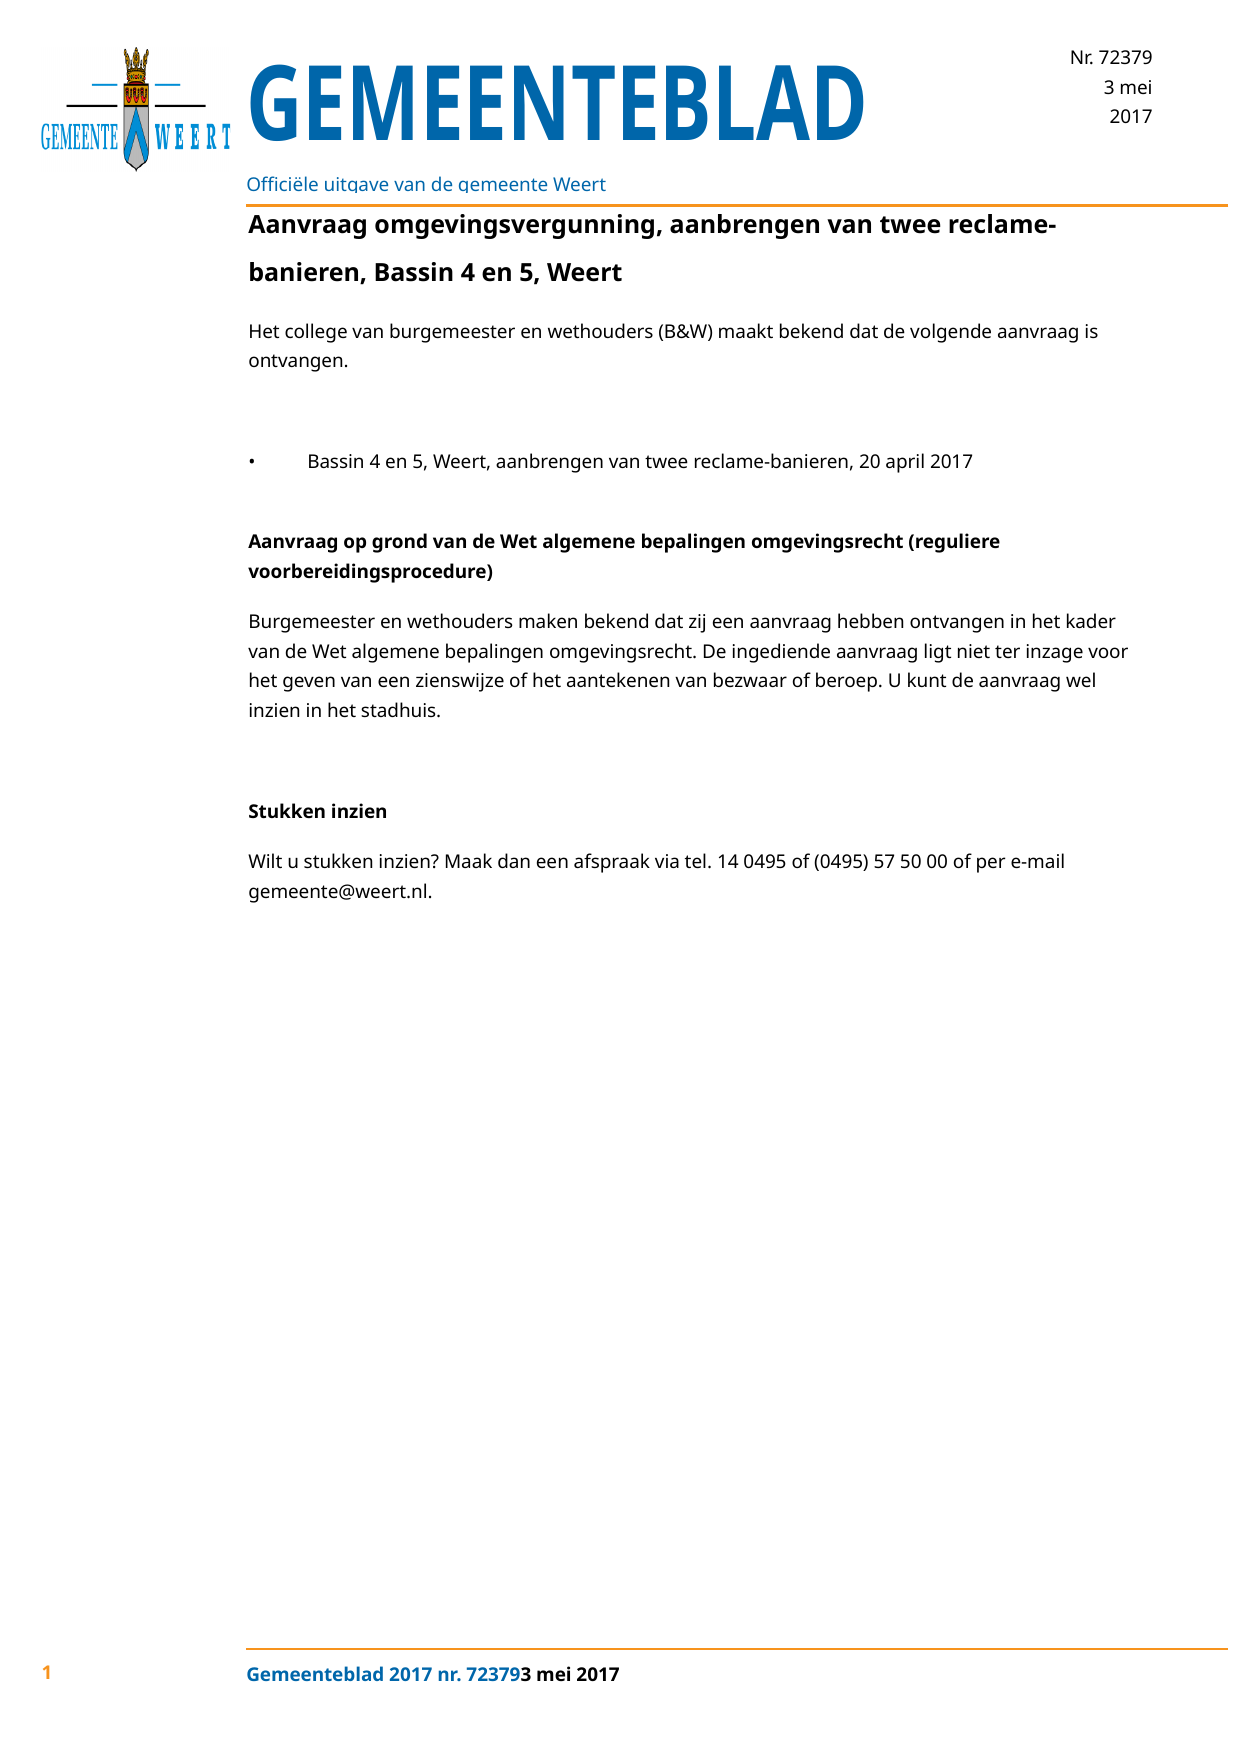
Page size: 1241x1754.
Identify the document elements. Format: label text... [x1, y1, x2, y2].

text Burgemeester en wethouders maken bekend dat zij een aanvraag hebben ontvangen in het kader van de Wet algemene bepalingen omgevingsrecht. De ingediende aanvraag ligt niet ter inzage voor het geven van een zienswijze of het aantekenen van bezwaar of beroep. U kunt de aanvraag wel inzien in het stadhuis. [248, 608, 1152, 723]
picture [41, 47, 231, 172]
text Aanvraag omgevingsvergunning, aanbrengen van twee reclame-banieren, Bassin 4 en 5, Weert [248, 207, 1152, 288]
text Stukken inzien [248, 798, 1152, 824]
list Bassin 4 en 5, Weert, aanbrengen van twee reclame-banieren, 20 april 2017 [248, 448, 1152, 474]
text Het college van burgemeester en wethouders (B&W) maakt bekend dat de volgende aanvraag is ontvangen. [248, 318, 1152, 373]
text Wilt u stukken inzien? Maak dan een afspraak via tel. 14 0495 of (0495) 57 50 00 of per e-mail gemeente@weert.nl. [248, 848, 1152, 904]
text Aanvraag op grond van de Wet algemene bepalingen omgevingsrecht (reguliere voorbereidingsprocedure) [248, 528, 1152, 584]
